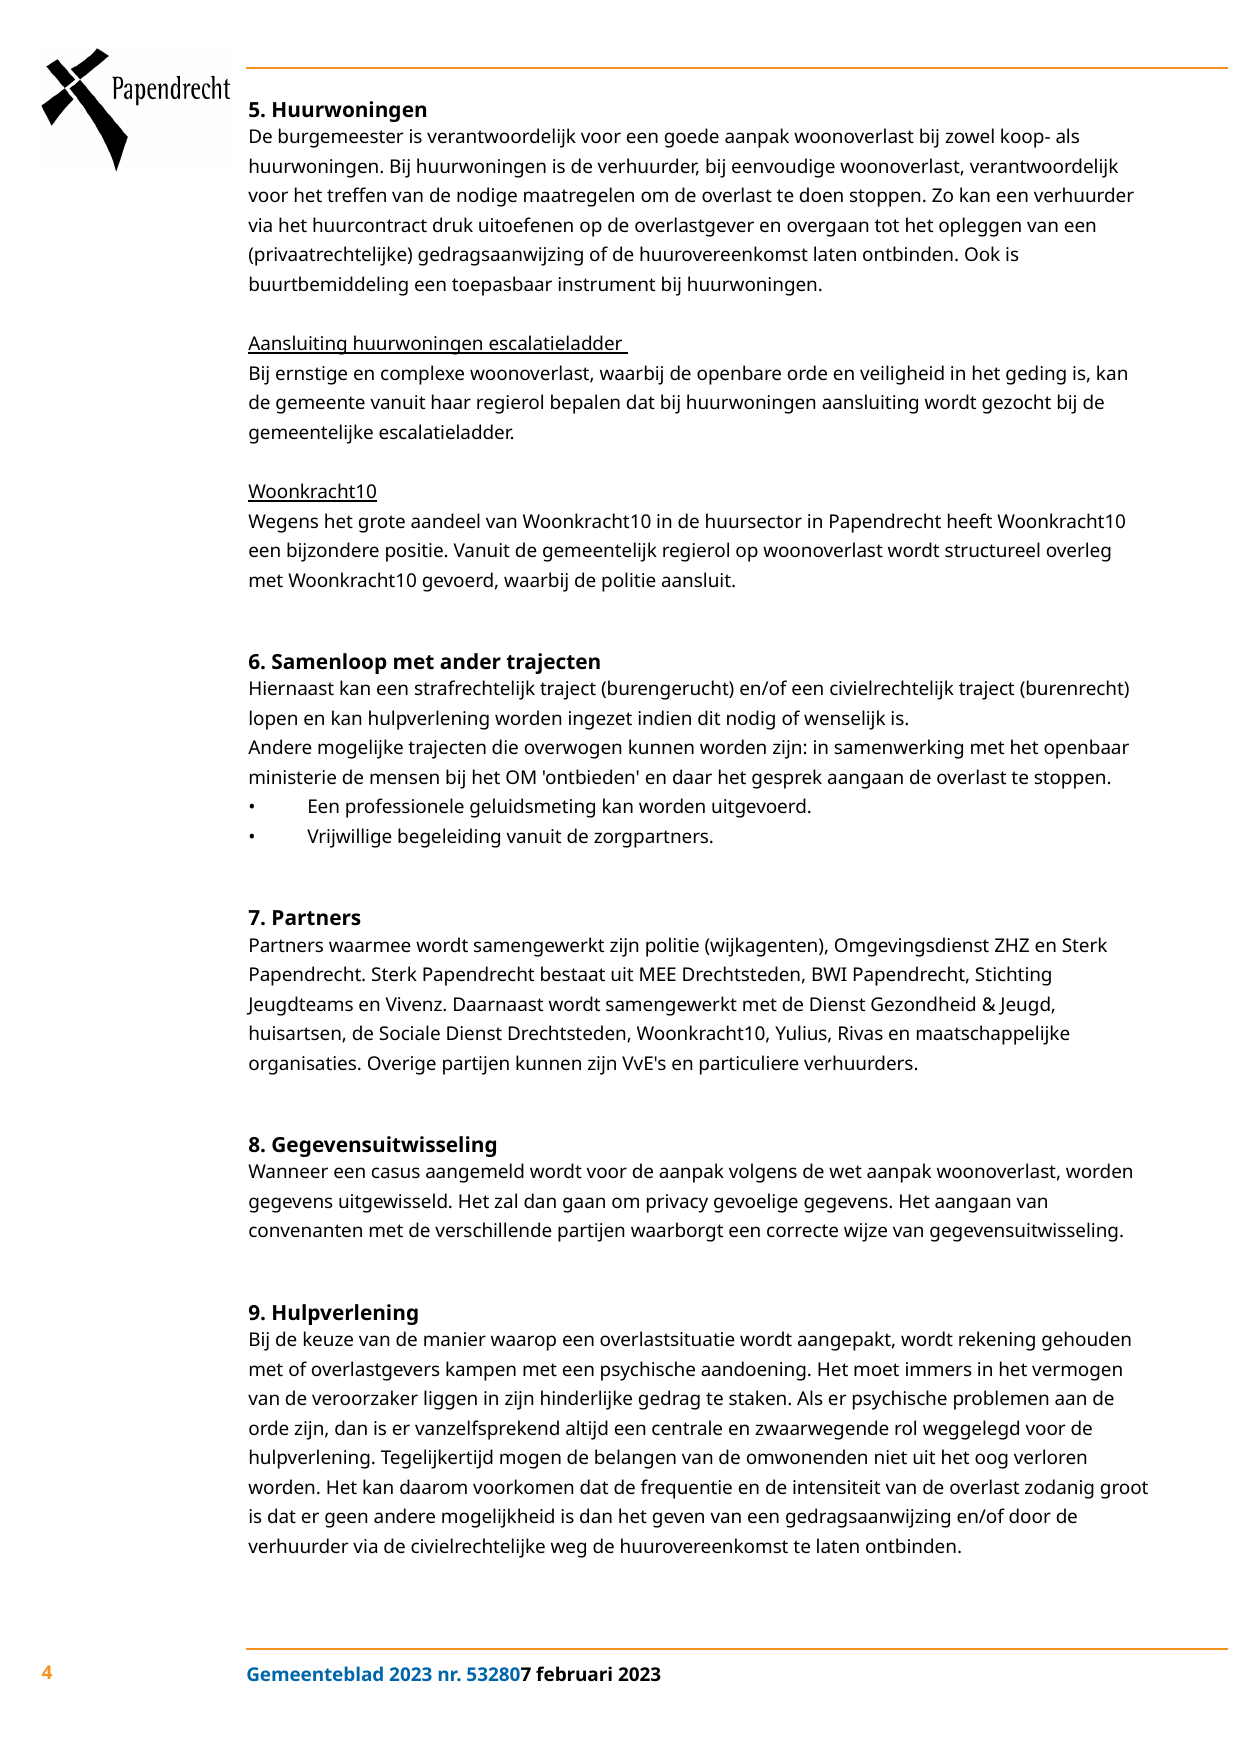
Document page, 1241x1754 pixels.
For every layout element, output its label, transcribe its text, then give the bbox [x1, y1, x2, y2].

text Wanneer een casus aangemeld wordt voor de aanpak volgens de wet aanpak woonoverlast, worden gegevens uitgewisseld. Het zal dan gaan om privacy gevoelige gegevens. Het aangaan van convenanten met de verschillende partijen waarborgt een correcte wijze van gegevensuitwisseling. [248, 1158, 1152, 1243]
picture [41, 47, 231, 172]
text 5. Huurwoningen [248, 95, 1152, 123]
text De burgemeester is verantwoordelijk voor een goede aanpak woonoverlast bij zowel koop- als huurwoningen. Bij huurwoningen is de verhuurder, bij eenvoudige woonoverlast, verantwoordelijk voor het treffen van de nodige maatregelen om de overlast te doen stoppen. Zo kan een verhuurder via het huurcontract druk uitoefenen op de overlastgever en overgaan tot het opleggen van een (privaatrechtelijke) gedragsaanwijzing of de huurovereenkomst laten ontbinden. Ook is buurtbemiddeling een toepasbaar instrument bij huurwoningen. [248, 123, 1152, 297]
text 8. Gegevensuitwisseling [248, 1130, 1152, 1158]
text 9. Hulpverlening [248, 1298, 1152, 1326]
text Wegens het grote aandeel van Woonkracht10 in de huursector in Papendrecht heeft Woonkracht10 een bijzondere positie. Vanuit de gemeentelijk regierol op woonoverlast wordt structureel overleg met Woonkracht10 gevoerd, waarbij de politie aansluit. [248, 508, 1152, 593]
text Bij ernstige en complexe woonoverlast, waarbij de openbare orde en veiligheid in het geding is, kan de gemeente vanuit haar regierol bepalen dat bij huurwoningen aansluiting wordt gezocht bij de gemeentelijke escalatieladder. [248, 360, 1152, 445]
text Aansluiting huurwoningen escalatieladder [248, 330, 1152, 356]
text Bij de keuze van de manier waarop een overlastsituatie wordt aangepakt, wordt rekening gehouden met of overlastgevers kampen met een psychische aandoening. Het moet immers in het vermogen van de veroorzaker liggen in zijn hinderlijke gedrag te staken. Als er psychische problemen aan de orde zijn, dan is er vanzelfsprekend altijd een centrale en zwaarwegende rol weggelegd voor de hulpverlening. Tegelijkertijd mogen de belangen van de omwonenden niet uit het oog verloren worden. Het kan daarom voorkomen dat de frequentie en de intensiteit van de overlast zodanig groot is dat er geen andere mogelijkheid is dan het geven van een gedragsaanwijzing en/of door de verhuurder via de civielrechtelijke weg de huurovereenkomst te laten ontbinden. [248, 1326, 1152, 1559]
text Andere mogelijke trajecten die overwogen kunnen worden zijn: in samenwerking met het openbaar ministerie de mensen bij het OM 'ontbieden' en daar het gesprek aangaan de overlast te stoppen. [248, 734, 1152, 790]
text Hiernaast kan een strafrechtelijk traject (burengerucht) en/of een civielrechtelijk traject (burenrecht) lopen en kan hulpverlening worden ingezet indien dit nodig of wenselijk is. [248, 675, 1152, 731]
text 6. Samenloop met ander trajecten [248, 647, 1152, 675]
text Partners waarmee wordt samengewerkt zijn politie (wijkagenten), Omgevingsdienst ZHZ en Sterk Papendrecht. Sterk Papendrecht bestaat uit MEE Drechtsteden, BWI Papendrecht, Stichting Jeugdteams en Vivenz. Daarnaast wordt samengewerkt met de Dienst Gezondheid & Jeugd, huisartsen, de Sociale Dienst Drechtsteden, Woonkracht10, Yulius, Rivas en maatschappelijke organisaties. Overige partijen kunnen zijn VvE's en particuliere verhuurders. [248, 932, 1152, 1076]
text 7. Partners [248, 903, 1152, 932]
list Vrijwillige begeleiding vanuit de zorgpartners. [248, 823, 1152, 849]
text Woonkracht10 [248, 478, 1152, 504]
list Een professionele geluidsmeting kan worden uitgevoerd. [248, 794, 1152, 819]
